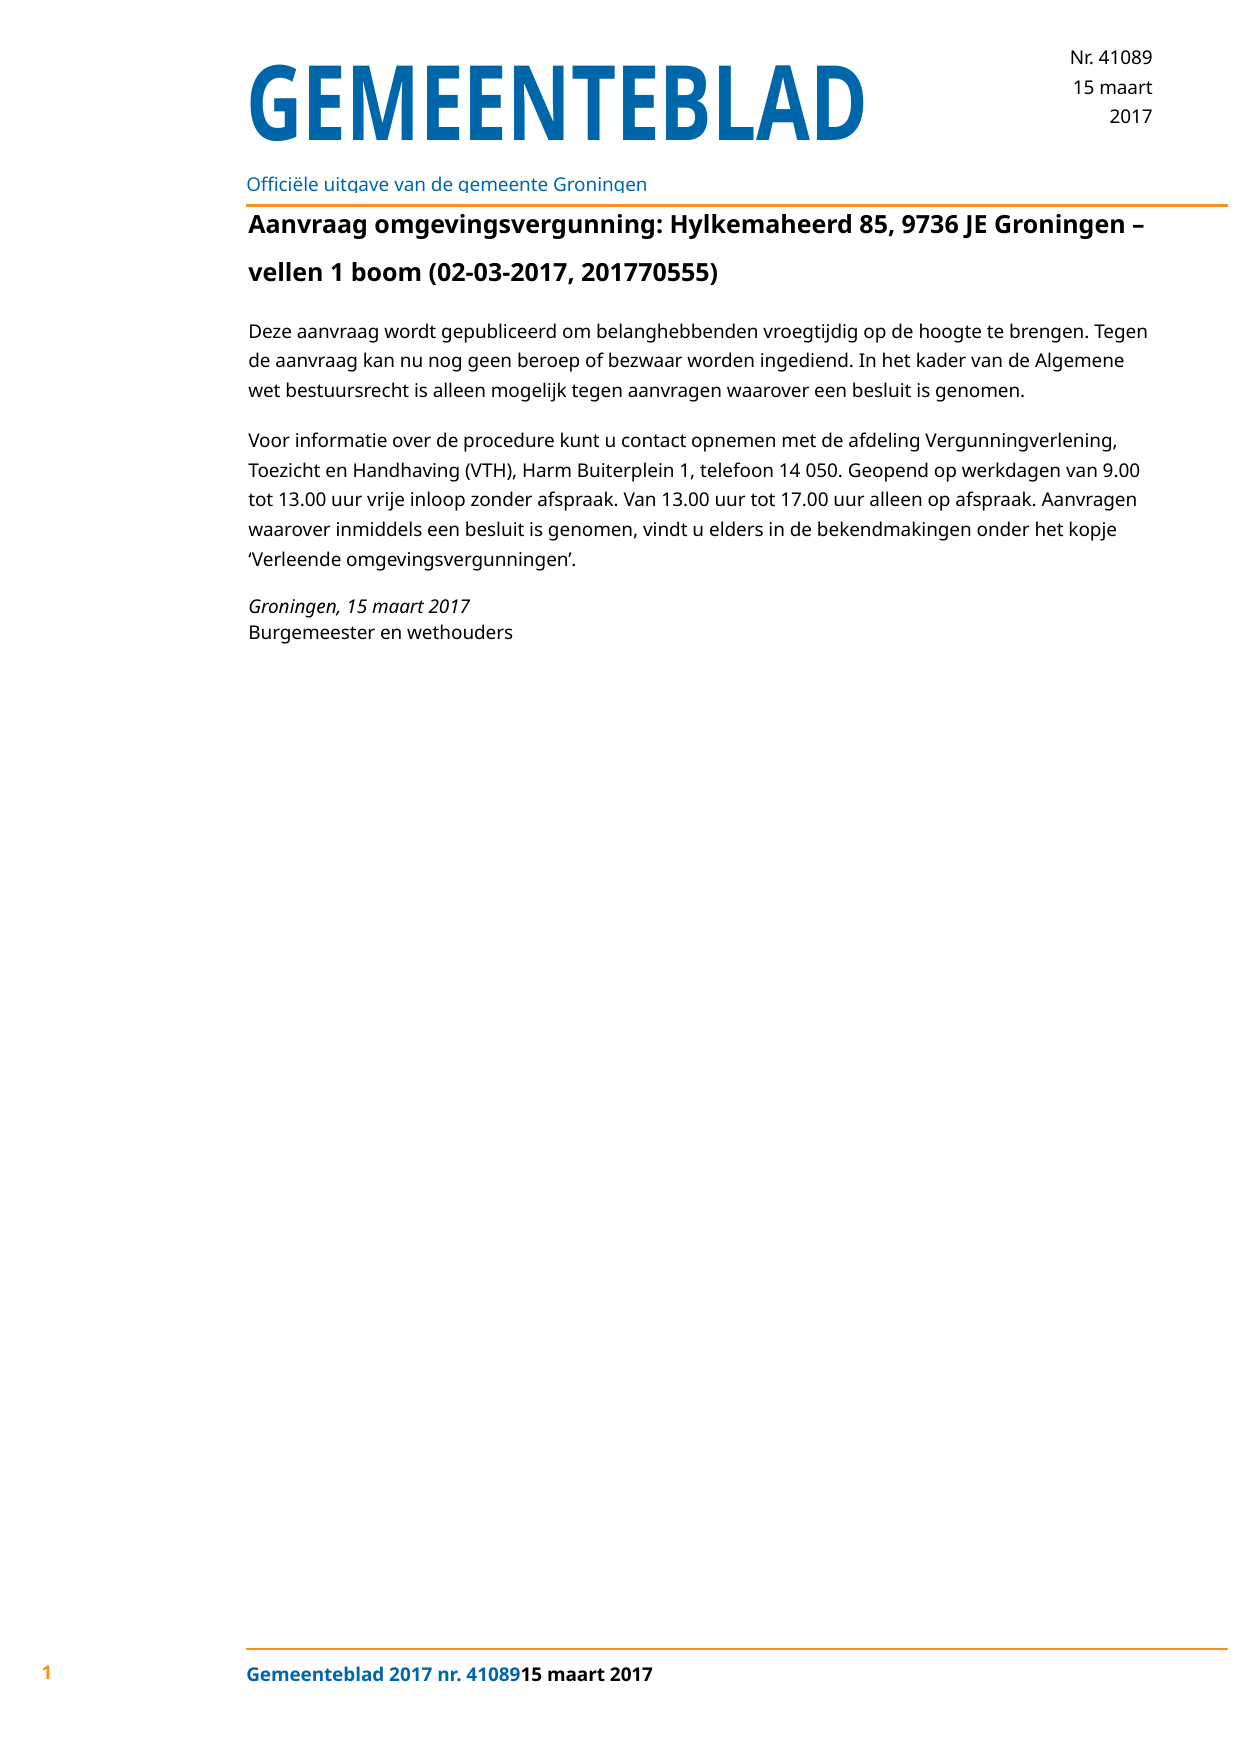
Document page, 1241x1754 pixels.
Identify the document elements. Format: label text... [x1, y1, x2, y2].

text Voor informatie over de procedure kunt u contact opnemen met de afdeling Vergunningverlening, Toezicht en Handhaving (VTH), Harm Buiterplein 1, telefoon 14 050. Geopend op werkdagen van 9.00 tot 13.00 uur vrije inloop zonder afspraak. Van 13.00 uur tot 17.00 uur alleen op afspraak. Aanvragen waarover inmiddels een besluit is genomen, vindt u elders in de bekendmakingen onder het kopje ‘Verleende omgevingsvergunningen’. [248, 427, 1152, 572]
text Groningen, 15 maart 2017 [248, 594, 1152, 619]
text Aanvraag omgevingsvergunning: Hylkemaheerd 85, 9736 JE Groningen – vellen 1 boom (02-03-2017, 201770555) [248, 207, 1152, 288]
text Burgemeester en wethouders [248, 619, 1152, 645]
text Deze aanvraag wordt gepubliceerd om belanghebbenden vroegtijdig op de hoogte te brengen. Tegen de aanvraag kan nu nog geen beroep of bezwaar worden ingediend. In het kader van de Algemene wet bestuursrecht is alleen mogelijk tegen aanvragen waarover een besluit is genomen. [248, 318, 1152, 403]
picture [41, 47, 231, 172]
